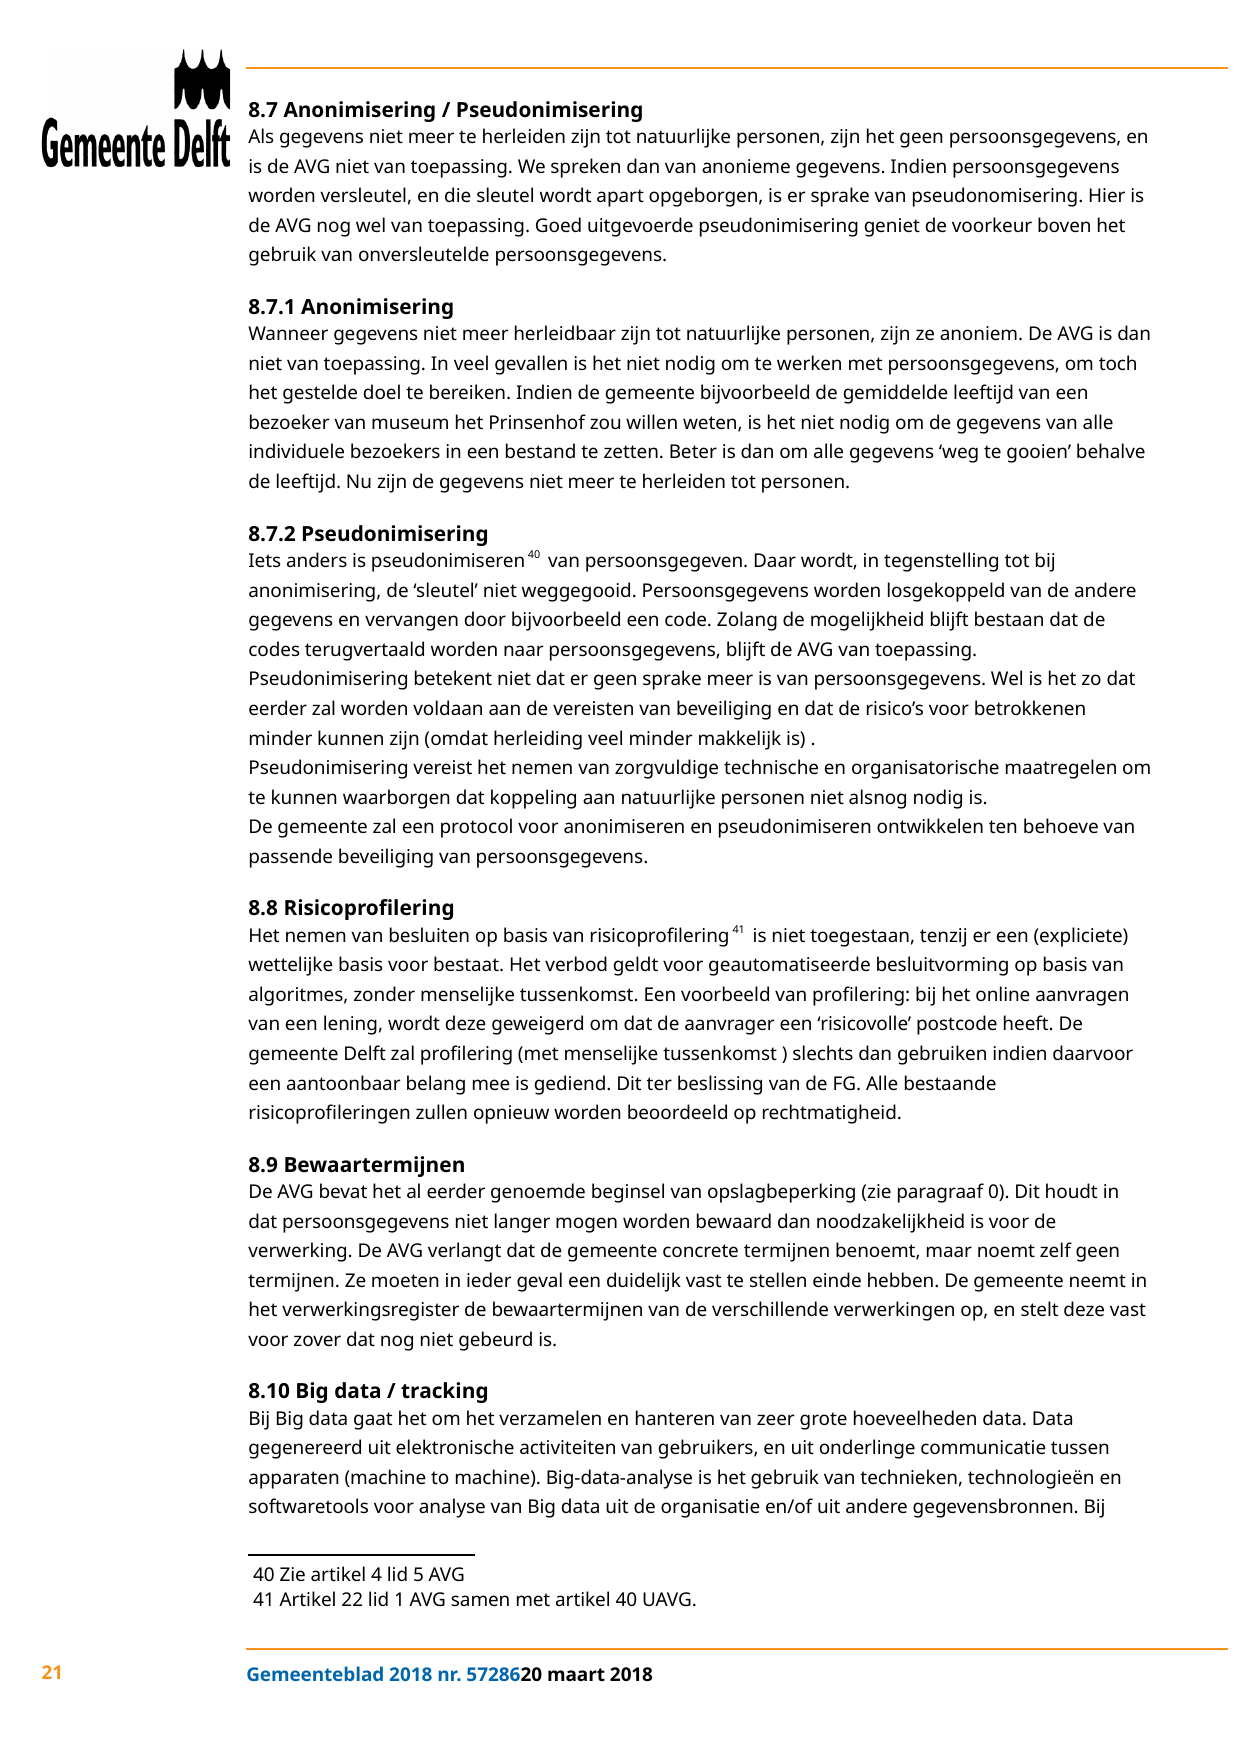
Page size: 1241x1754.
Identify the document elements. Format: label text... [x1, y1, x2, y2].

text 8.7.1 Anonimisering [248, 292, 1152, 320]
picture [41, 47, 231, 172]
text Wanneer gegevens niet meer herleidbaar zijn tot natuurlijke personen, zijn ze anoniem. De AVG is dan niet van toepassing. In veel gevallen is het niet nodig om te werken met persoonsgegevens, om toch het gestelde doel te bereiken. Indien de gemeente bijvoorbeeld de gemiddelde leeftijd van een bezoeker van museum het Prinsenhof zou willen weten, is het niet nodig om de gegevens van alle individuele bezoekers in een bestand te zetten. Beter is dan om alle gegevens ‘weg te gooien’ behalve de leeftijd. Nu zijn de gegevens niet meer te herleiden tot personen. [248, 320, 1152, 494]
text Zie artikel 4 lid 5 AVG [248, 1561, 1152, 1586]
text De gemeente zal een protocol voor anonimiseren en pseudonimiseren ontwikkelen ten behoeve van passende beveiliging van persoonsgegevens. [248, 813, 1152, 869]
text 8.9 Bewaartermijnen [248, 1150, 1152, 1178]
text Artikel 22 lid 1 AVG samen met artikel 40 UAVG. [248, 1586, 1152, 1612]
text Pseudonimisering betekent niet dat er geen sprake meer is van persoonsgegevens. Wel is het zo dat eerder zal worden voldaan aan de vereisten van beveiliging en dat de risico’s voor betrokkenen minder kunnen zijn (omdat herleiding veel minder makkelijk is) . [248, 666, 1152, 750]
text Bij Big data gaat het om het verzamelen en hanteren van zeer grote hoeveelheden data. Data gegenereerd uit elektronische activiteiten van gebruikers, en uit onderlinge communicatie tussen apparaten (machine to machine). Big-data-analyse is het gebruik van technieken, technologieën en softwaretools voor analyse van Big data uit de organisatie en/of uit andere gegevensbronnen. Bij [248, 1405, 1152, 1519]
text Het nemen van besluiten op basis van risicoprofilering is niet toegestaan, tenzij er een (expliciete) wettelijke basis voor bestaat. Het verbod geldt voor geautomatiseerde besluitvorming op basis van algoritmes, zonder menselijke tussenkomst. Een voorbeeld van profilering: bij het online aanvragen van een lening, wordt deze geweigerd om dat de aanvrager een ‘risicovolle’ postcode heeft. De gemeente Delft zal profilering (met menselijke tussenkomst ) slechts dan gebruiken indien daarvoor een aantoonbaar belang mee is gediend. Dit ter beslissing van de FG. Alle bestaande risicoprofileringen zullen opnieuw worden beoordeeld op rechtmatigheid. [248, 922, 1152, 1125]
text 8.10 Big data / tracking [248, 1377, 1152, 1405]
text Iets anders is pseudonimiseren van persoonsgegeven. Daar wordt, in tegenstelling tot bij anonimisering, de ‘sleutel’ niet weggegooid. Persoonsgegevens worden losgekoppeld van de andere gegevens en vervangen door bijvoorbeeld een code. Zolang de mogelijkheid blijft bestaan dat de codes terugvertaald worden naar persoonsgegevens, blijft de AVG van toepassing. [248, 547, 1152, 662]
text Pseudonimisering vereist het nemen van zorgvuldige technische en organisatorische maatregelen om te kunnen waarborgen dat koppeling aan natuurlijke personen niet alsnog nodig is. [248, 754, 1152, 809]
text 8.8 Risicoprofilering [248, 893, 1152, 922]
text Als gegevens niet meer te herleiden zijn tot natuurlijke personen, zijn het geen persoonsgegevens, en is de AVG niet van toepassing. We spreken dan van anonieme gegevens. Indien persoonsgegevens worden versleutel, en die sleutel wordt apart opgeborgen, is er sprake van pseudonomisering. Hier is de AVG nog wel van toepassing. Goed uitgevoerde pseudonimisering geniet de voorkeur boven het gebruik van onversleutelde persoonsgegevens. [248, 123, 1152, 267]
text 8.7 Anonimisering / Pseudonimisering [248, 95, 1152, 123]
text 8.7.2 Pseudonimisering [248, 519, 1152, 547]
text De AVG bevat het al eerder genoemde beginsel van opslagbeperking (zie paragraaf 0). Dit houdt in dat persoonsgegevens niet langer mogen worden bewaard dan noodzakelijkheid is voor de verwerking. De AVG verlangt dat de gemeente concrete termijnen benoemt, maar noemt zelf geen termijnen. Ze moeten in ieder geval een duidelijk vast te stellen einde hebben. De gemeente neemt in het verwerkingsregister de bewaartermijnen van de verschillende verwerkingen op, en stelt deze vast voor zover dat nog niet gebeurd is. [248, 1178, 1152, 1352]
